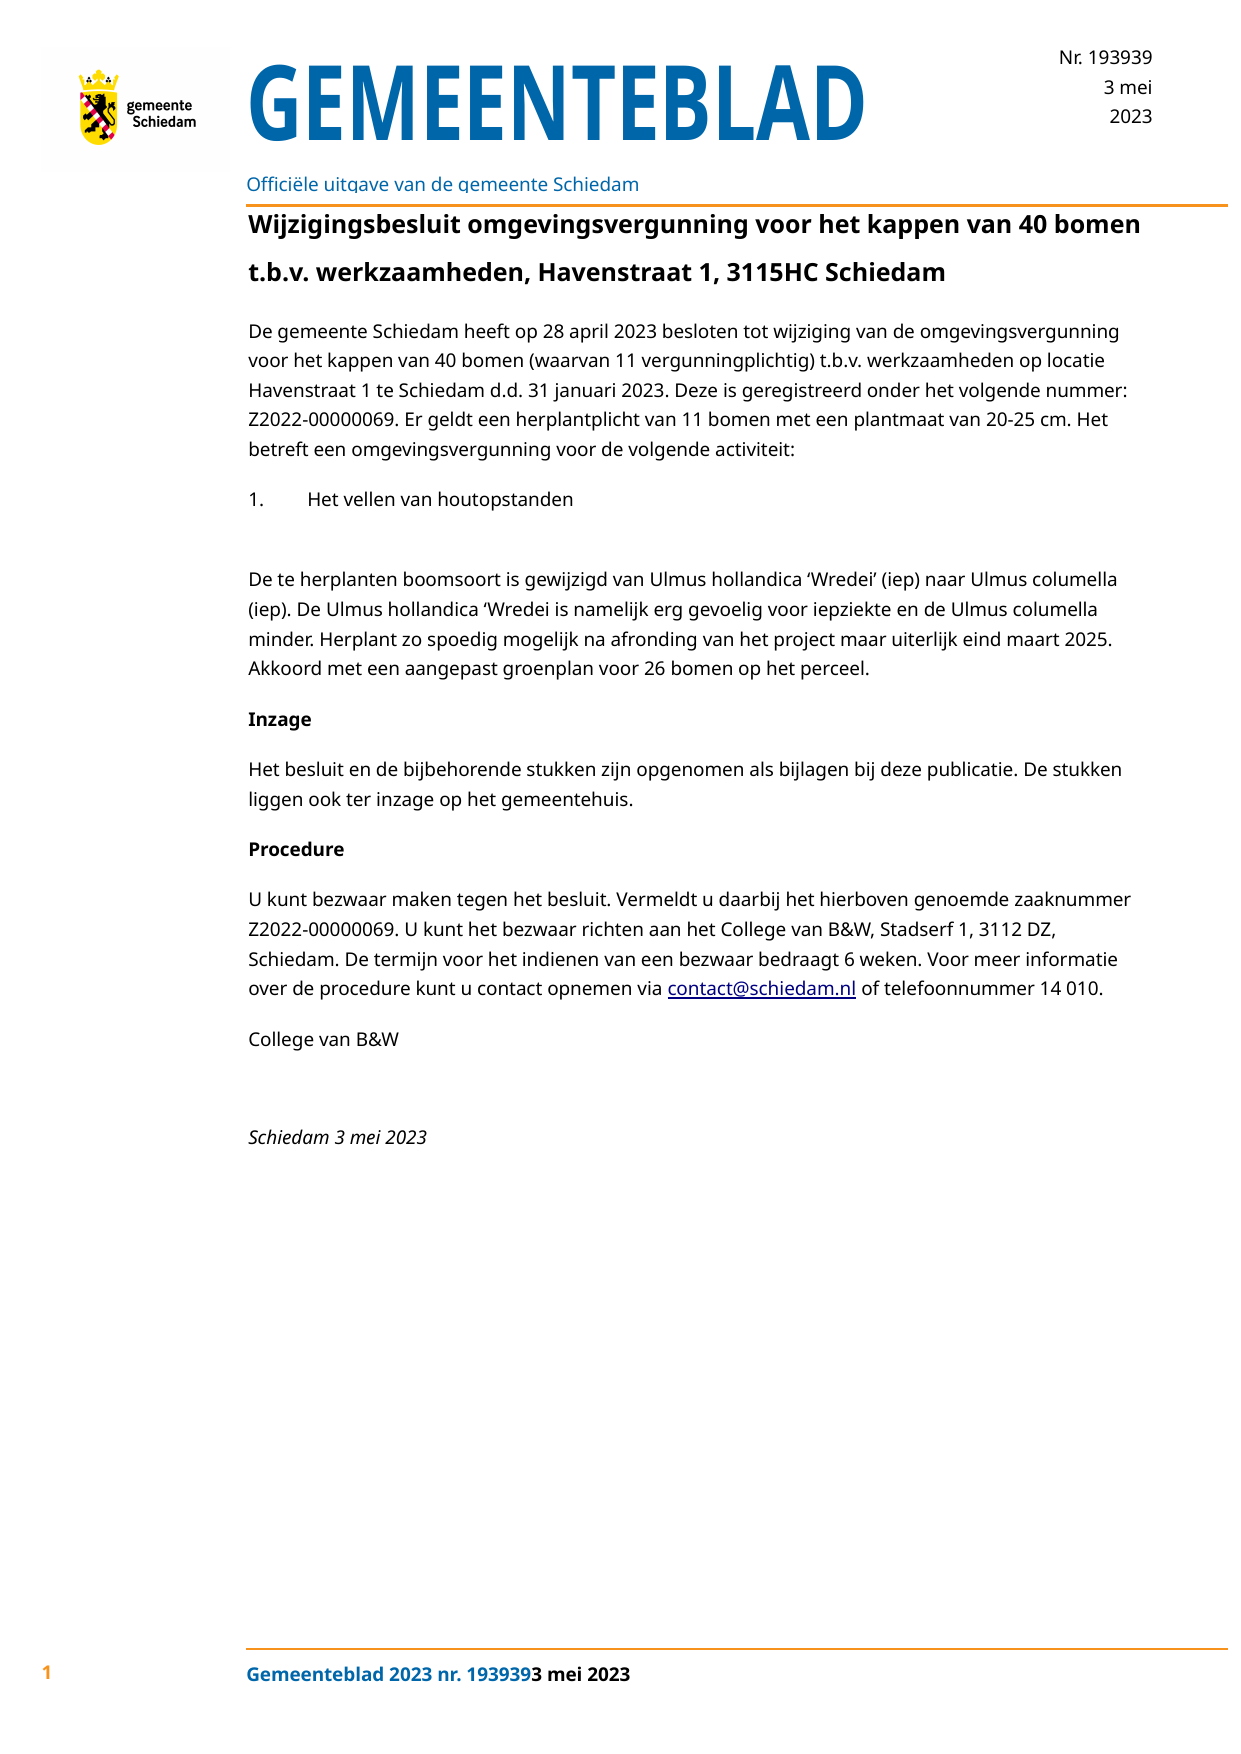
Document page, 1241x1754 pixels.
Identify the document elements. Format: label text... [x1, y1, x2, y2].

text De te herplanten boomsoort is gewijzigd van Ulmus hollandica ‘Wredei’ (iep) naar Ulmus columella (iep). De Ulmus hollandica ‘Wredei is namelijk erg gevoelig voor iepziekte en de Ulmus columella minder. Herplant zo spoedig mogelijk na afronding van het project maar uiterlijk eind maart 2025. Akkoord met een aangepast groenplan voor 26 bomen op het perceel. [248, 567, 1152, 681]
text De gemeente Schiedam heeft op 28 april 2023 besloten tot wijziging van de omgevingsvergunning voor het kappen van 40 bomen (waarvan 11 vergunningplichtig) t.b.v. werkzaamheden op locatie Havenstraat 1 te Schiedam d.d. 31 januari 2023. Deze is geregistreerd onder het volgende nummer: Z2022-00000069. Er geldt een herplantplicht van 11 bomen met een plantmaat van 20-25 cm. Het betreft een omgevingsvergunning voor de volgende activiteit: [248, 318, 1152, 462]
text Het besluit en de bijbehorende stukken zijn opgenomen als bijlagen bij deze publicatie. De stukken liggen ook ter inzage op het gemeentehuis. [248, 756, 1152, 812]
picture [41, 47, 231, 172]
text Schiedam 3 mei 2023 [248, 1124, 1152, 1150]
text College van B&W [248, 1026, 1152, 1052]
text Wijzigingsbesluit omgevingsvergunning voor het kappen van 40 bomen t.b.v. werkzaamheden, Havenstraat 1, 3115HC Schiedam [248, 207, 1152, 288]
text Inzage [248, 706, 1152, 732]
text U kunt bezwaar maken tegen het besluit. Vermeldt u daarbij het hierboven genoemde zaaknummer Z2022-00000069. U kunt het bezwaar richten aan het College van B&W, Stadserf 1, 3112 DZ, Schiedam. De termijn voor het indienen van een bezwaar bedraagt 6 weken. Voor meer informatie over de procedure kunt u contact opnemen via contact@schiedam.nl of telefoonnummer 14 010. [248, 887, 1152, 1001]
list Het vellen van houtopstanden [248, 487, 1152, 512]
text Procedure [248, 836, 1152, 862]
